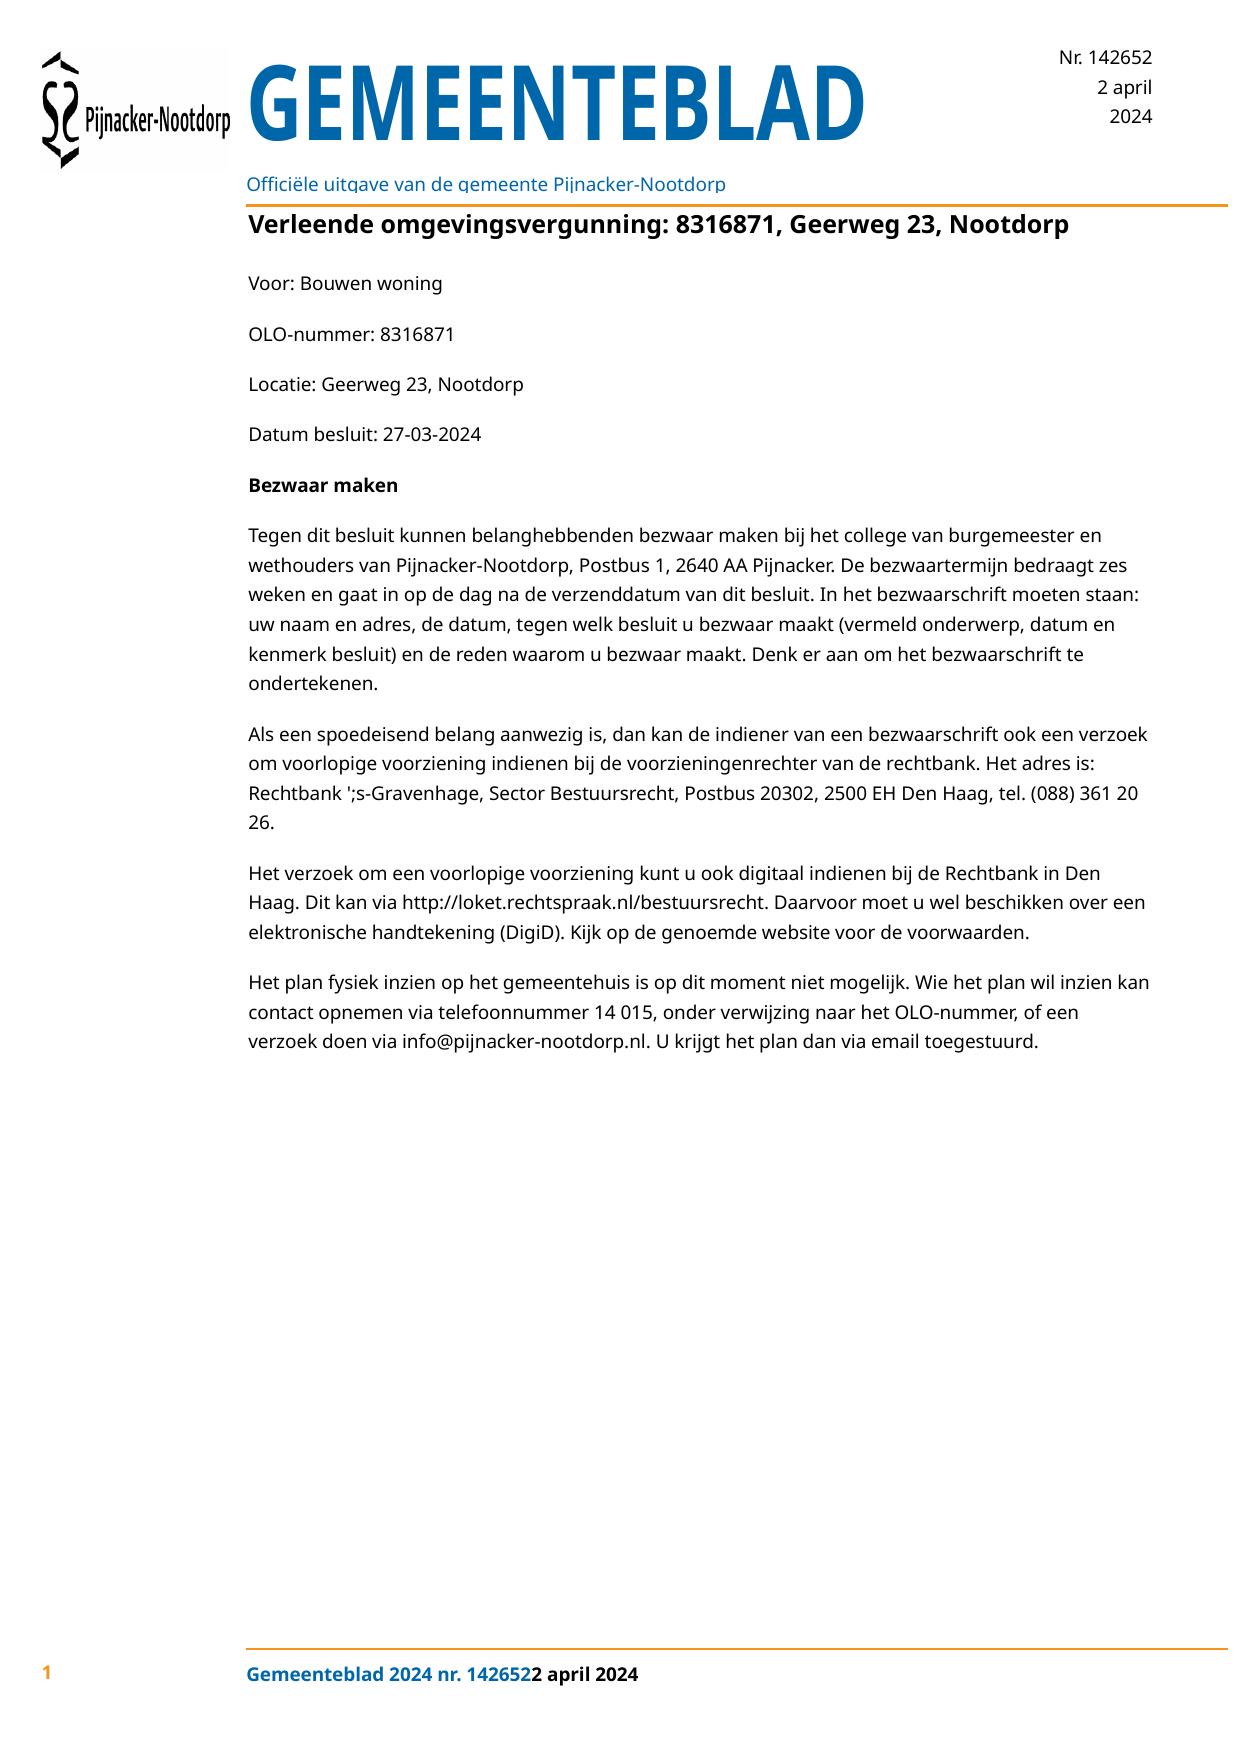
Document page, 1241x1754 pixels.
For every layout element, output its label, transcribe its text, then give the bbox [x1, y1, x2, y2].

text Als een spoedeisend belang aanwezig is, dan kan de indiener van een bezwaarschrift ook een verzoek om voorlopige voorziening indienen bij de voorzieningenrechter van de rechtbank. Het adres is: Rechtbank ';s-Gravenhage, Sector Bestuursrecht, Postbus 20302, 2500 EH Den Haag, tel. (088) 361 20 26. [248, 721, 1152, 835]
text Tegen dit besluit kunnen belanghebbenden bezwaar maken bij het college van burgemeester en wethouders van Pijnacker-Nootdorp, Postbus 1, 2640 AA Pijnacker. De bezwaartermijn bedraagt zes weken en gaat in op de dag na de verzenddatum van dit besluit. In het bezwaarschrift moeten staan: uw naam en adres, de datum, tegen welk besluit u bezwaar maakt (vermeld onderwerp, datum en kenmerk besluit) en de reden waarom u bezwaar maakt. Denk er aan om het bezwaarschrift te ondertekenen. [248, 522, 1152, 696]
text Het verzoek om een voorlopige voorziening kunt u ook digitaal indienen bij de Rechtbank in Den Haag. Dit kan via http://loket.rechtspraak.nl/bestuursrecht. Daarvoor moet u wel beschikken over een elektronische handtekening (DigiD). Kijk op de genoemde website voor de voorwaarden. [248, 860, 1152, 945]
text Bezwaar maken [248, 472, 1152, 498]
text Locatie: Geerweg 23, Nootdorp [248, 371, 1152, 397]
text Het plan fysiek inzien op het gemeentehuis is op dit moment niet mogelijk. Wie het plan wil inzien kan contact opnemen via telefoonnummer 14 015, onder verwijzing naar het OLO-nummer, of een verzoek doen via info@pijnacker-nootdorp.nl. U krijgt het plan dan via email toegestuurd. [248, 969, 1152, 1054]
text Verleende omgevingsvergunning: 8316871, Geerweg 23, Nootdorp [248, 207, 1152, 241]
text Voor: Bouwen woning [248, 270, 1152, 296]
text OLO-nummer: 8316871 [248, 321, 1152, 346]
picture [41, 47, 231, 172]
text Datum besluit: 27-03-2024 [248, 422, 1152, 447]
